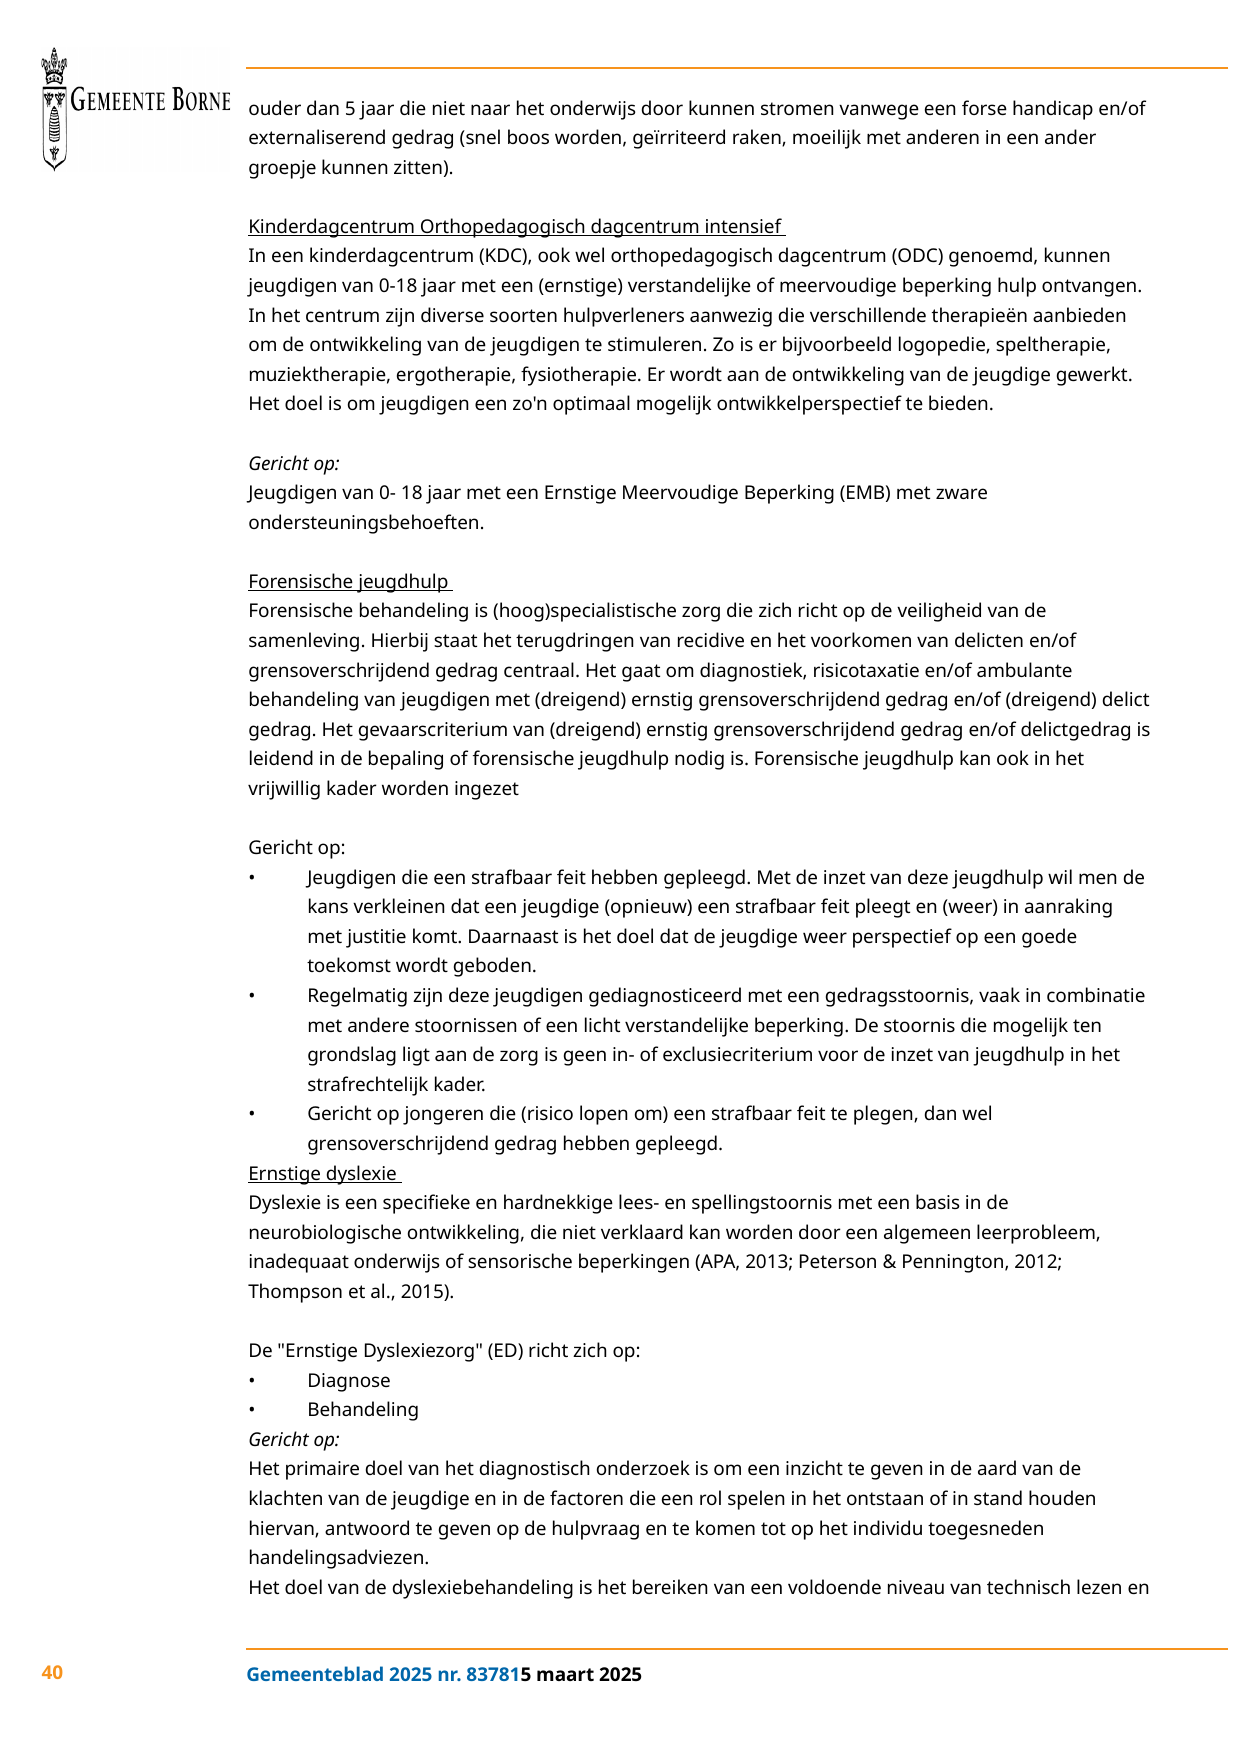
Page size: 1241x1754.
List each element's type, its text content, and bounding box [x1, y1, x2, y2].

text Het primaire doel van het diagnostisch onderzoek is om een inzicht te geven in de aard van de klachten van de jeugdige en in de factoren die een rol spelen in het ontstaan of in stand houden hiervan, antwoord te geven op de hulpvraag en te komen tot op het individu toegesneden handelingsadviezen. [248, 1456, 1152, 1570]
text Gericht op: [248, 450, 1152, 476]
text Kinderdagcentrum Orthopedagogisch dagcentrum intensief [248, 213, 1152, 239]
text De "Ernstige Dyslexiezorg" (ED) richt zich op: [248, 1337, 1152, 1363]
list Gericht op jongeren die (risico lopen om) een strafbaar feit te plegen, dan wel grensoverschrijdend gedrag hebben gepleegd. [248, 1101, 1152, 1156]
text Het doel van de dyslexiebehandeling is het bereiken van een voldoende niveau van technisch lezen en [248, 1574, 1152, 1600]
text Forensische jeugdhulp [248, 568, 1152, 594]
text ouder dan 5 jaar die niet naar het onderwijs door kunnen stromen vanwege een forse handicap en/of externaliserend gedrag (snel boos worden, geïrriteerd raken, moeilijk met anderen in een ander groepje kunnen zitten). [248, 95, 1152, 180]
picture [41, 47, 231, 172]
list Diagnose [248, 1367, 1152, 1393]
text Jeugdigen van 0- 18 jaar met een Ernstige Meervoudige Beperking (EMB) met zware ondersteuningsbehoeften. [248, 479, 1152, 535]
list Behandeling [248, 1396, 1152, 1422]
text Forensische behandeling is (hoog)specialistische zorg die zich richt op de veiligheid van de samenleving. Hierbij staat het terugdringen van recidive en het voorkomen van delicten en/of grensoverschrijdend gedrag centraal. Het gaat om diagnostiek, risicotaxatie en/of ambulante behandeling van jeugdigen met (dreigend) ernstig grensoverschrijdend gedrag en/of (dreigend) delict gedrag. Het gevaarscriterium van (dreigend) ernstig grensoverschrijdend gedrag en/of delictgedrag is leidend in de bepaling of forensische jeugdhulp nodig is. Forensische jeugdhulp kan ook in het vrijwillig kader worden ingezet [248, 598, 1152, 801]
text Gericht op: [248, 1426, 1152, 1452]
text Ernstige dyslexie [248, 1160, 1152, 1186]
list Jeugdigen die een strafbaar feit hebben gepleegd. Met de inzet van deze jeugdhulp wil men de kans verkleinen dat een jeugdige (opnieuw) een strafbaar feit pleegt en (weer) in aanraking met justitie komt. Daarnaast is het doel dat de jeugdige weer perspectief op een goede toekomst wordt geboden. [248, 864, 1152, 978]
text In een kinderdagcentrum (KDC), ook wel orthopedagogisch dagcentrum (ODC) genoemd, kunnen jeugdigen van 0-18 jaar met een (ernstige) verstandelijke of meervoudige beperking hulp ontvangen. In het centrum zijn diverse soorten hulpverleners aanwezig die verschillende therapieën aanbieden om de ontwikkeling van de jeugdigen te stimuleren. Zo is er bijvoorbeeld logopedie, speltherapie, muziektherapie, ergotherapie, fysiotherapie. Er wordt aan de ontwikkeling van de jeugdige gewerkt. Het doel is om jeugdigen een zo'n optimaal mogelijk ontwikkelperspectief te bieden. [248, 243, 1152, 416]
list Regelmatig zijn deze jeugdigen gediagnosticeerd met een gedragsstoornis, vaak in combinatie met andere stoornissen of een licht verstandelijke beperking. De stoornis die mogelijk ten grondslag ligt aan de zorg is geen in- of exclusiecriterium voor de inzet van jeugdhulp in het strafrechtelijk kader. [248, 982, 1152, 1097]
text Dyslexie is een specifieke en hardnekkige lees- en spellingstoornis met een basis in de neurobiologische ontwikkeling, die niet verklaard kan worden door een algemeen leerprobleem, inadequaat onderwijs of sensorische beperkingen (APA, 2013; Peterson & Pennington, 2012; Thompson et al., 2015). [248, 1189, 1152, 1304]
text Gericht op: [248, 834, 1152, 860]
